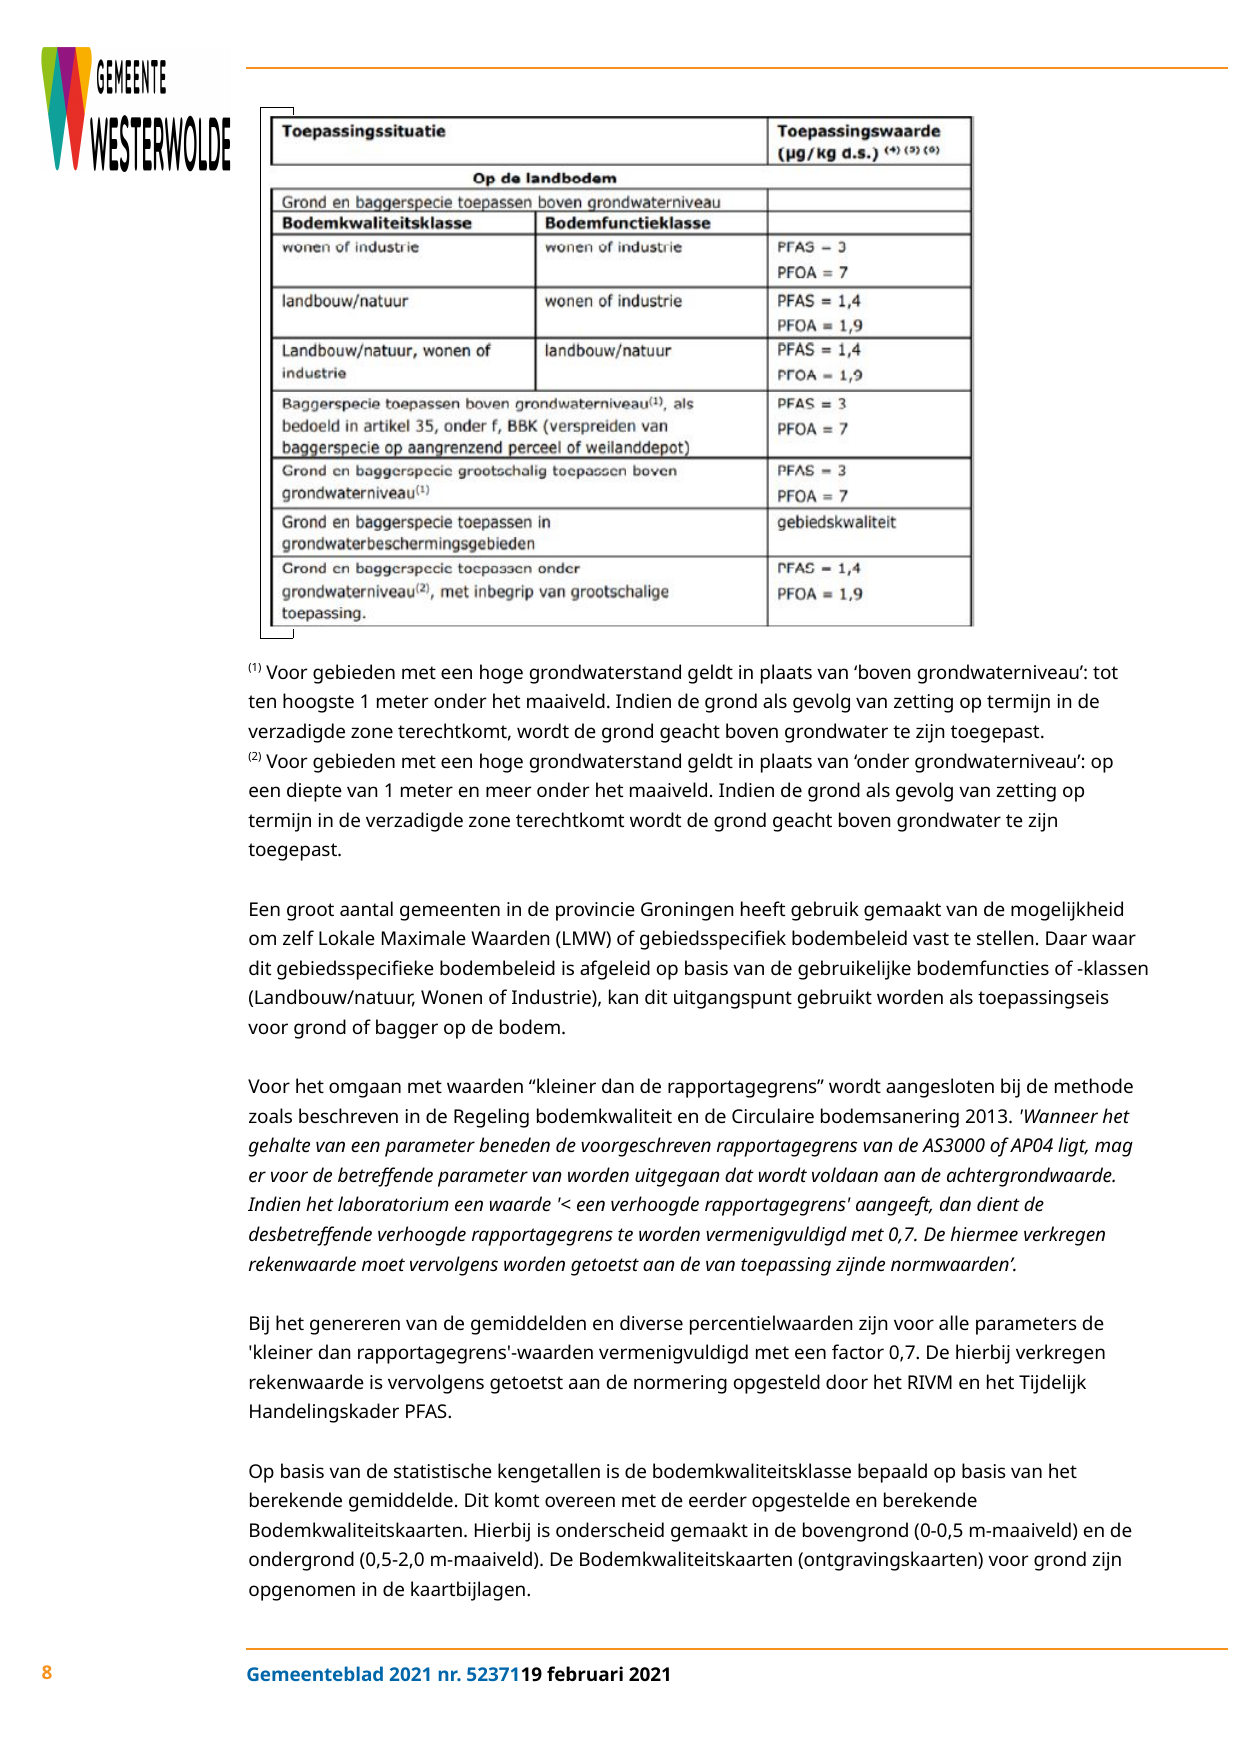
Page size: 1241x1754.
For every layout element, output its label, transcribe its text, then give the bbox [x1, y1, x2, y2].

text Voor het omgaan met waarden “kleiner dan de rapportagegrens” wordt aangesloten bij de methode zoals beschreven in de Regeling bodemkwaliteit en de Circulaire bodemsanering 2013. 'Wanneer het gehalte van een parameter beneden de voorgeschreven rapportagegrens van de AS3000 of AP04 ligt, mag er voor de betreffende parameter van worden uitgegaan dat wordt voldaan aan de achtergrondwaarde. Indien het laboratorium een waarde '< een verhoogde rapportagegrens' aangeeft, dan dient de desbetreffende verhoogde rapportagegrens te worden vermenigvuldigd met 0,7. De hiermee verkregen rekenwaarde moet vervolgens worden getoetst aan de van toepassing zijnde normwaarden’. [248, 1073, 1152, 1277]
text Bij het genereren van de gemiddelden en diverse percentielwaarden zijn voor alle parameters de 'kleiner dan rapportagegrens'-waarden vermenigvuldigd met een factor 0,7. De hierbij verkregen rekenwaarde is vervolgens getoetst aan de normering opgesteld door het RIVM en het Tijdelijk Handelingskader PFAS. [248, 1310, 1152, 1424]
text (2) Voor gebieden met een hoge grondwaterstand geldt in plaats van ‘onder grondwaterniveau’: op een diepte van 1 meter en meer onder het maaiveld. Indien de grond als gevolg van zetting op termijn in de verzadigde zone terechtkomt wordt de grond geacht boven grondwater te zijn toegepast. [248, 748, 1152, 862]
text Een groot aantal gemeenten in de provincie Groningen heeft gebruik gemaakt van de mogelijkheid om zelf Lokale Maximale Waarden (LMW) of gebiedsspecifiek bodembeleid vast te stellen. Daar waar dit gebiedsspecifieke bodembeleid is afgeleid op basis van de gebruikelijke bodemfuncties of -klassen (Landbouw/natuur, Wonen of Industrie), kan dit uitgangspunt gebruikt worden als toepassingseis voor grond of bagger op de bodem. [248, 896, 1152, 1040]
picture [41, 47, 231, 172]
text Op basis van de statistische kengetallen is de bodemkwaliteitsklasse bepaald op basis van het berekende gemiddelde. Dit komt overeen met de eerder opgestelde en berekende Bodemkwaliteitskaarten. Hierbij is onderscheid gemaakt in de bovengrond (0-0,5 m-maaiveld) en de ondergrond (0,5-2,0 m-maaiveld). De Bodemkwaliteitskaarten (ontgravingskaarten) voor grond zijn opgenomen in de kaartbijlagen. [248, 1458, 1152, 1602]
text (1) Voor gebieden met een hoge grondwaterstand geldt in plaats van ‘boven grondwaterniveau’: tot ten hoogste 1 meter onder het maaiveld. Indien de grond als gevolg van zetting op termijn in de verzadigde zone terechtkomt, wordt de grond geacht boven grondwater te zijn toegepast. [248, 659, 1152, 744]
picture [268, 115, 978, 629]
